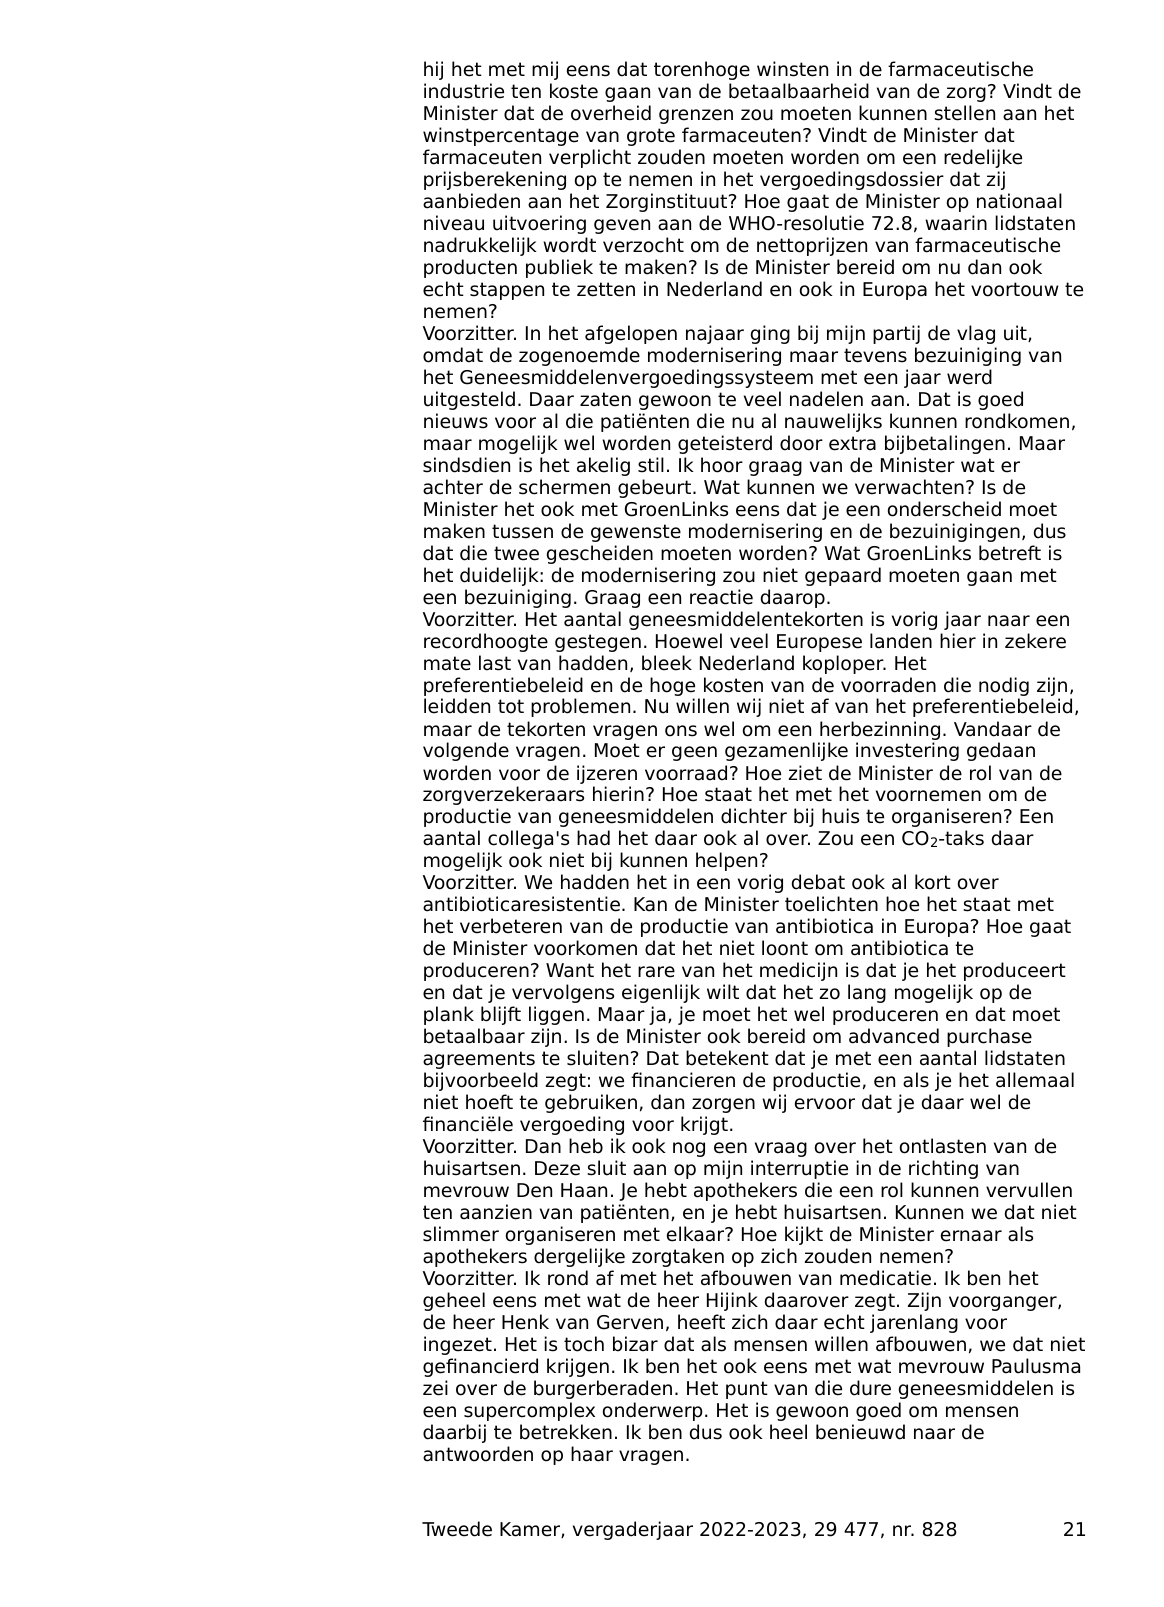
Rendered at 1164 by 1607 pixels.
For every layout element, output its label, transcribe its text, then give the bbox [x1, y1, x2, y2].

text Voorzitter. Ik rond af met het afbouwen van medicatie. Ik ben het geheel eens met wat de heer Hijink daarover zegt. Zijn voorganger, de heer Henk van Gerven, heeft zich daar echt jarenlang voor ingezet. Het is toch bizar dat als mensen willen afbouwen, we dat niet gefinancierd krijgen. Ik ben het ook eens met wat mevrouw Paulusma zei over de burgerberaden. Het punt van die dure geneesmiddelen is een supercomplex onderwerp. Het is gewoon goed om mensen daarbij te betrekken. Ik ben dus ook heel benieuwd naar de antwoorden op haar vragen. [422, 1268, 1087, 1466]
text hij het met mij eens dat torenhoge winsten in de farmaceutische industrie ten koste gaan van de betaalbaarheid van de zorg? Vindt de Minister dat de overheid grenzen zou moeten kunnen stellen aan het winstpercentage van grote farmaceuten? Vindt de Minister dat farmaceuten verplicht zouden moeten worden om een redelijke prijsberekening op te nemen in het vergoedingsdossier dat zij aanbieden aan het Zorginstituut? Hoe gaat de Minister op nationaal niveau uitvoering geven aan de WHO-resolutie 72.8, waarin lidstaten nadrukkelijk wordt verzocht om de nettoprijzen van farmaceutische producten publiek te maken? Is de Minister bereid om nu dan ook echt stappen te zetten in Nederland en ook in Europa het voortouw te nemen? [422, 59, 1087, 323]
text Voorzitter. We hadden het in een vorig debat ook al kort over antibioticaresistentie. Kan de Minister toelichten hoe het staat met het verbeteren van de productie van antibiotica in Europa? Hoe gaat de Minister voorkomen dat het niet loont om antibiotica te produceren? Want het rare van het medicijn is dat je het produceert en dat je vervolgens eigenlijk wilt dat het zo lang mogelijk op de plank blijft liggen. Maar ja, je moet het wel produceren en dat moet betaalbaar zijn. Is de Minister ook bereid om advanced purchase agreements te sluiten? Dat betekent dat je met een aantal lidstaten bijvoorbeeld zegt: we financieren de productie, en als je het allemaal niet hoeft te gebruiken, dan zorgen wij ervoor dat je daar wel de financiële vergoeding voor krijgt. [422, 872, 1087, 1136]
text Voorzitter. Dan heb ik ook nog een vraag over het ontlasten van de huisartsen. Deze sluit aan op mijn interruptie in de richting van mevrouw Den Haan. Je hebt apothekers die een rol kunnen vervullen ten aanzien van patiënten, en je hebt huisartsen. Kunnen we dat niet slimmer organiseren met elkaar? Hoe kijkt de Minister ernaar als apothekers dergelijke zorgtaken op zich zouden nemen? [422, 1136, 1087, 1268]
text Voorzitter. In het afgelopen najaar ging bij mijn partij de vlag uit, omdat de zogenoemde modernisering maar tevens bezuiniging van het Geneesmiddelenvergoedingssysteem met een jaar werd uitgesteld. Daar zaten gewoon te veel nadelen aan. Dat is goed nieuws voor al die patiënten die nu al nauwelijks kunnen rondkomen, maar mogelijk wel worden geteisterd door extra bijbetalingen. Maar sindsdien is het akelig stil. Ik hoor graag van de Minister wat er achter de schermen gebeurt. Wat kunnen we verwachten? Is de Minister het ook met GroenLinks eens dat je een onderscheid moet maken tussen de gewenste modernisering en de bezuinigingen, dus dat die twee gescheiden moeten worden? Wat GroenLinks betreft is het duidelijk: de modernisering zou niet gepaard moeten gaan met een bezuiniging. Graag een reactie daarop. [422, 323, 1087, 608]
text Voorzitter. Het aantal geneesmiddelentekorten is vorig jaar naar een recordhoogte gestegen. Hoewel veel Europese landen hier in zekere mate last van hadden, bleek Nederland koploper. Het preferentiebeleid en de hoge kosten van de voorraden die nodig zijn, leidden tot problemen. Nu willen wij niet af van het preferentiebeleid, maar de tekorten vragen ons wel om een herbezinning. Vandaar de volgende vragen. Moet er geen gezamenlijke investering gedaan worden voor de ijzeren voorraad? Hoe ziet de Minister de rol van de zorgverzekeraars hierin? Hoe staat het met het voornemen om de productie van geneesmiddelen dichter bij huis te organiseren? Een aantal collega's had het daar ook al over. Zou een CO2-taks daar mogelijk ook niet bij kunnen helpen? [422, 608, 1087, 872]
